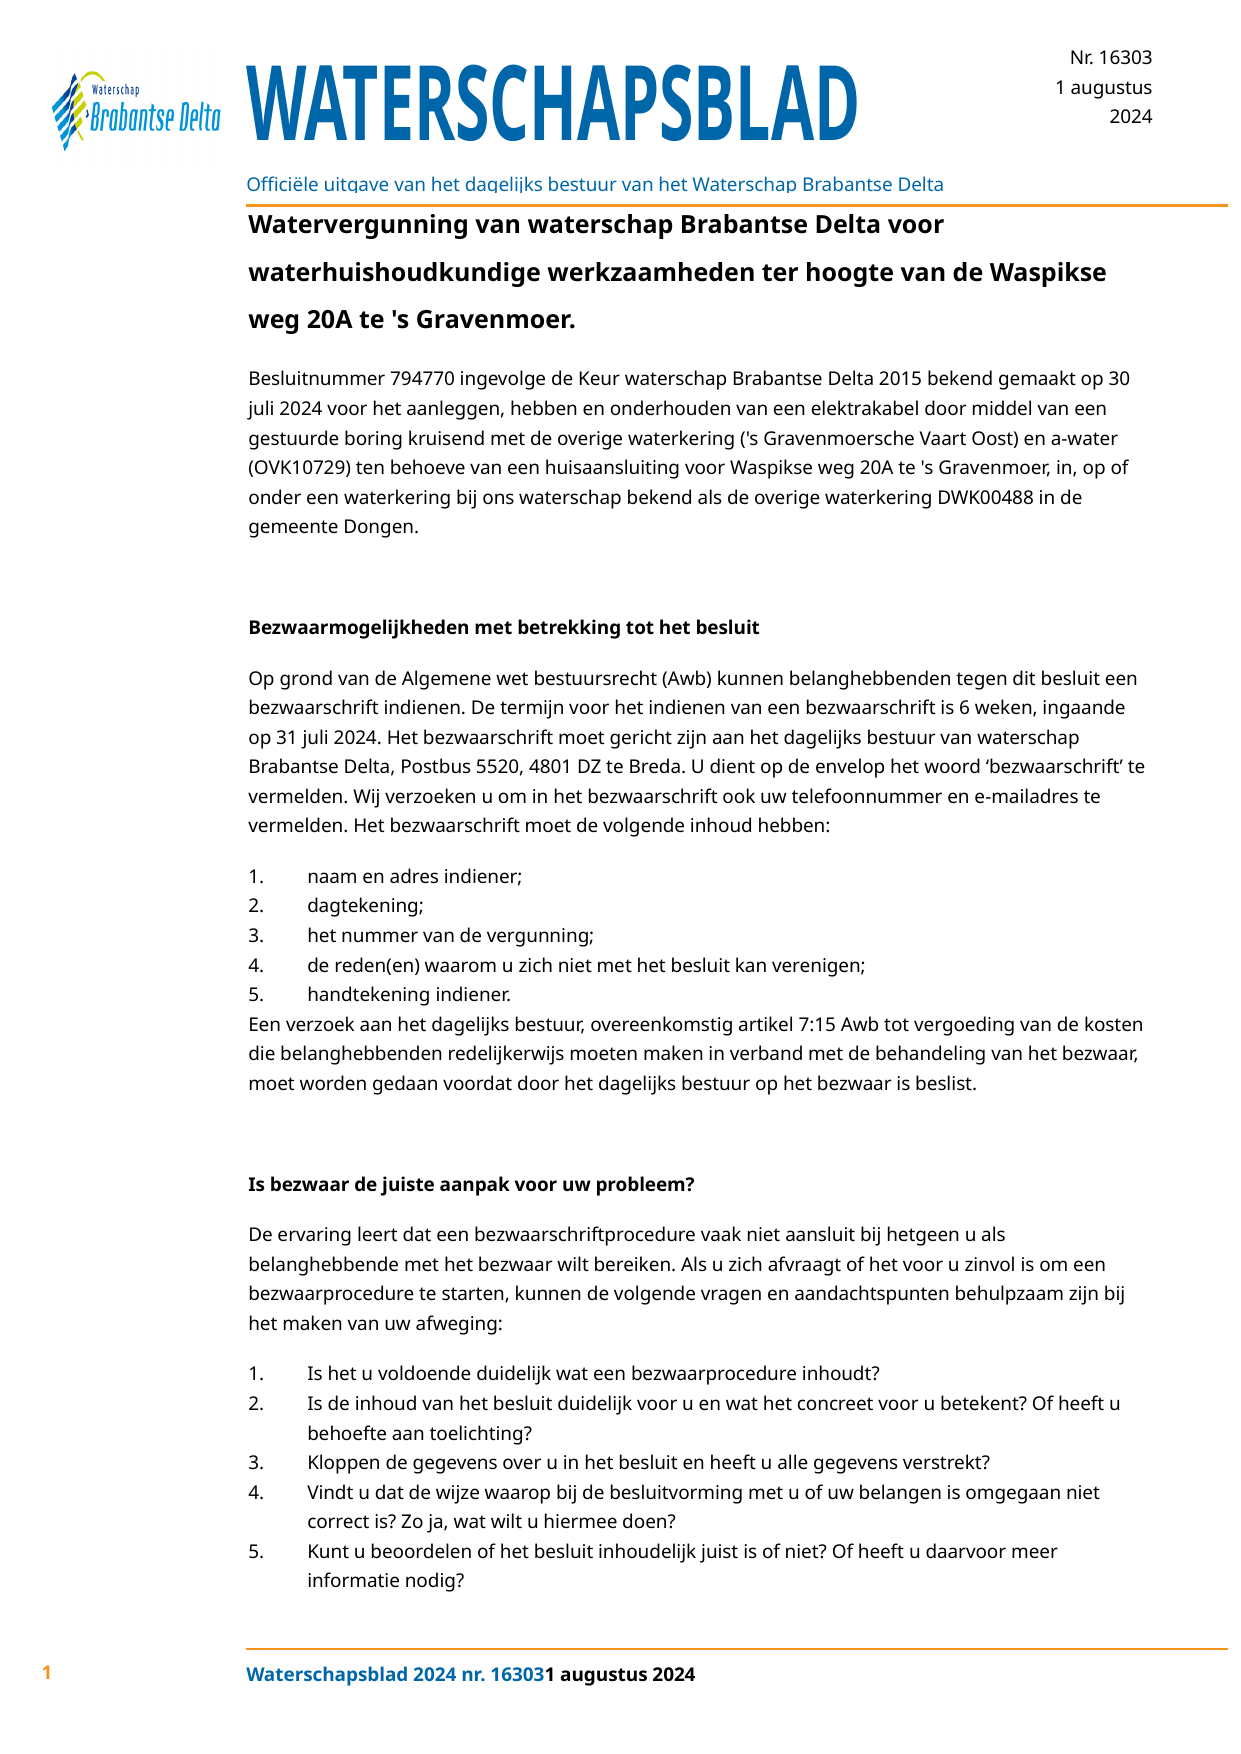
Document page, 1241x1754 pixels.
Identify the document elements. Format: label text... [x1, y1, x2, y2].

list handtekening indiener. [248, 981, 1152, 1007]
list naam en adres indiener; [248, 863, 1152, 889]
picture [41, 47, 231, 172]
text Op grond van de Algemene wet bestuursrecht (Awb) kunnen belanghebbenden tegen dit besluit een bezwaarschrift indienen. De termijn voor het indienen van een bezwaarschrift is 6 weken, ingaande op 31 juli 2024. Het bezwaarschrift moet gericht zijn aan het dagelijks bestuur van waterschap Brabantse Delta, Postbus 5520, 4801 DZ te Breda. U dient op de envelop het woord ‘bezwaarschrift’ te vermelden. Wij verzoeken u om in het bezwaarschrift ook uw telefoonnummer en e‑mailadres te vermelden. Het bezwaarschrift moet de volgende inhoud hebben: [248, 665, 1152, 838]
list Is het u voldoende duidelijk wat een bezwaarprocedure inhoudt? [248, 1361, 1152, 1386]
text Besluitnummer 794770 ingevolge de Keur waterschap Brabantse Delta 2015 bekend gemaakt op 30 juli 2024 voor het aanleggen, hebben en onderhouden van een elektrakabel door middel van een gestuurde boring kruisend met de overige waterkering ('s Gravenmoersche Vaart Oost) en a-water (OVK10729) ten behoeve van een huisaansluiting voor Waspikse weg 20A te 's Gravenmoer, in, op of onder een waterkering bij ons waterschap bekend als de overige waterkering DWK00488 in de gemeente Dongen. [248, 366, 1152, 539]
text Een verzoek aan het dagelijks bestuur, overeenkomstig artikel 7:15 Awb tot vergoeding van de kosten die belanghebbenden redelijkerwijs moeten maken in verband met de behandeling van het bezwaar, moet worden gedaan voordat door het dagelijks bestuur op het bezwaar is beslist. [248, 1011, 1152, 1096]
text Is bezwaar de juiste aanpak voor uw probleem? [248, 1171, 1152, 1197]
text Watervergunning van waterschap Brabantse Delta voor waterhuishoudkundige werkzaamheden ter hoogte van de Waspikse weg 20A te 's Gravenmoer. [248, 207, 1152, 336]
list Is de inhoud van het besluit duidelijk voor u en wat het concreet voor u betekent? Of heeft u behoefte aan toelichting? [248, 1390, 1152, 1445]
list Kunt u beoordelen of het besluit inhoudelijk juist is of niet? Of heeft u daarvoor meer informatie nodig? [248, 1538, 1152, 1593]
list het nummer van de vergunning; [248, 922, 1152, 948]
text Bezwaarmogelijkheden met betrekking tot het besluit [248, 614, 1152, 640]
list de reden(en) waarom u zich niet met het besluit kan verenigen; [248, 952, 1152, 977]
text De ervaring leert dat een bezwaarschriftprocedure vaak niet aansluit bij hetgeen u als belanghebbende met het bezwaar wilt bereiken. Als u zich afvraagt of het voor u zinvol is om een bezwaarprocedure te starten, kunnen de volgende vragen en aandachtspunten behulpzaam zijn bij het maken van uw afweging: [248, 1221, 1152, 1336]
list Kloppen de gegevens over u in het besluit en heeft u alle gegevens verstrekt? [248, 1449, 1152, 1475]
list Vindt u dat de wijze waarop bij de besluitvorming met u of uw belangen is omgegaan niet correct is? Zo ja, wat wilt u hiermee doen? [248, 1479, 1152, 1534]
list dagtekening; [248, 893, 1152, 918]
